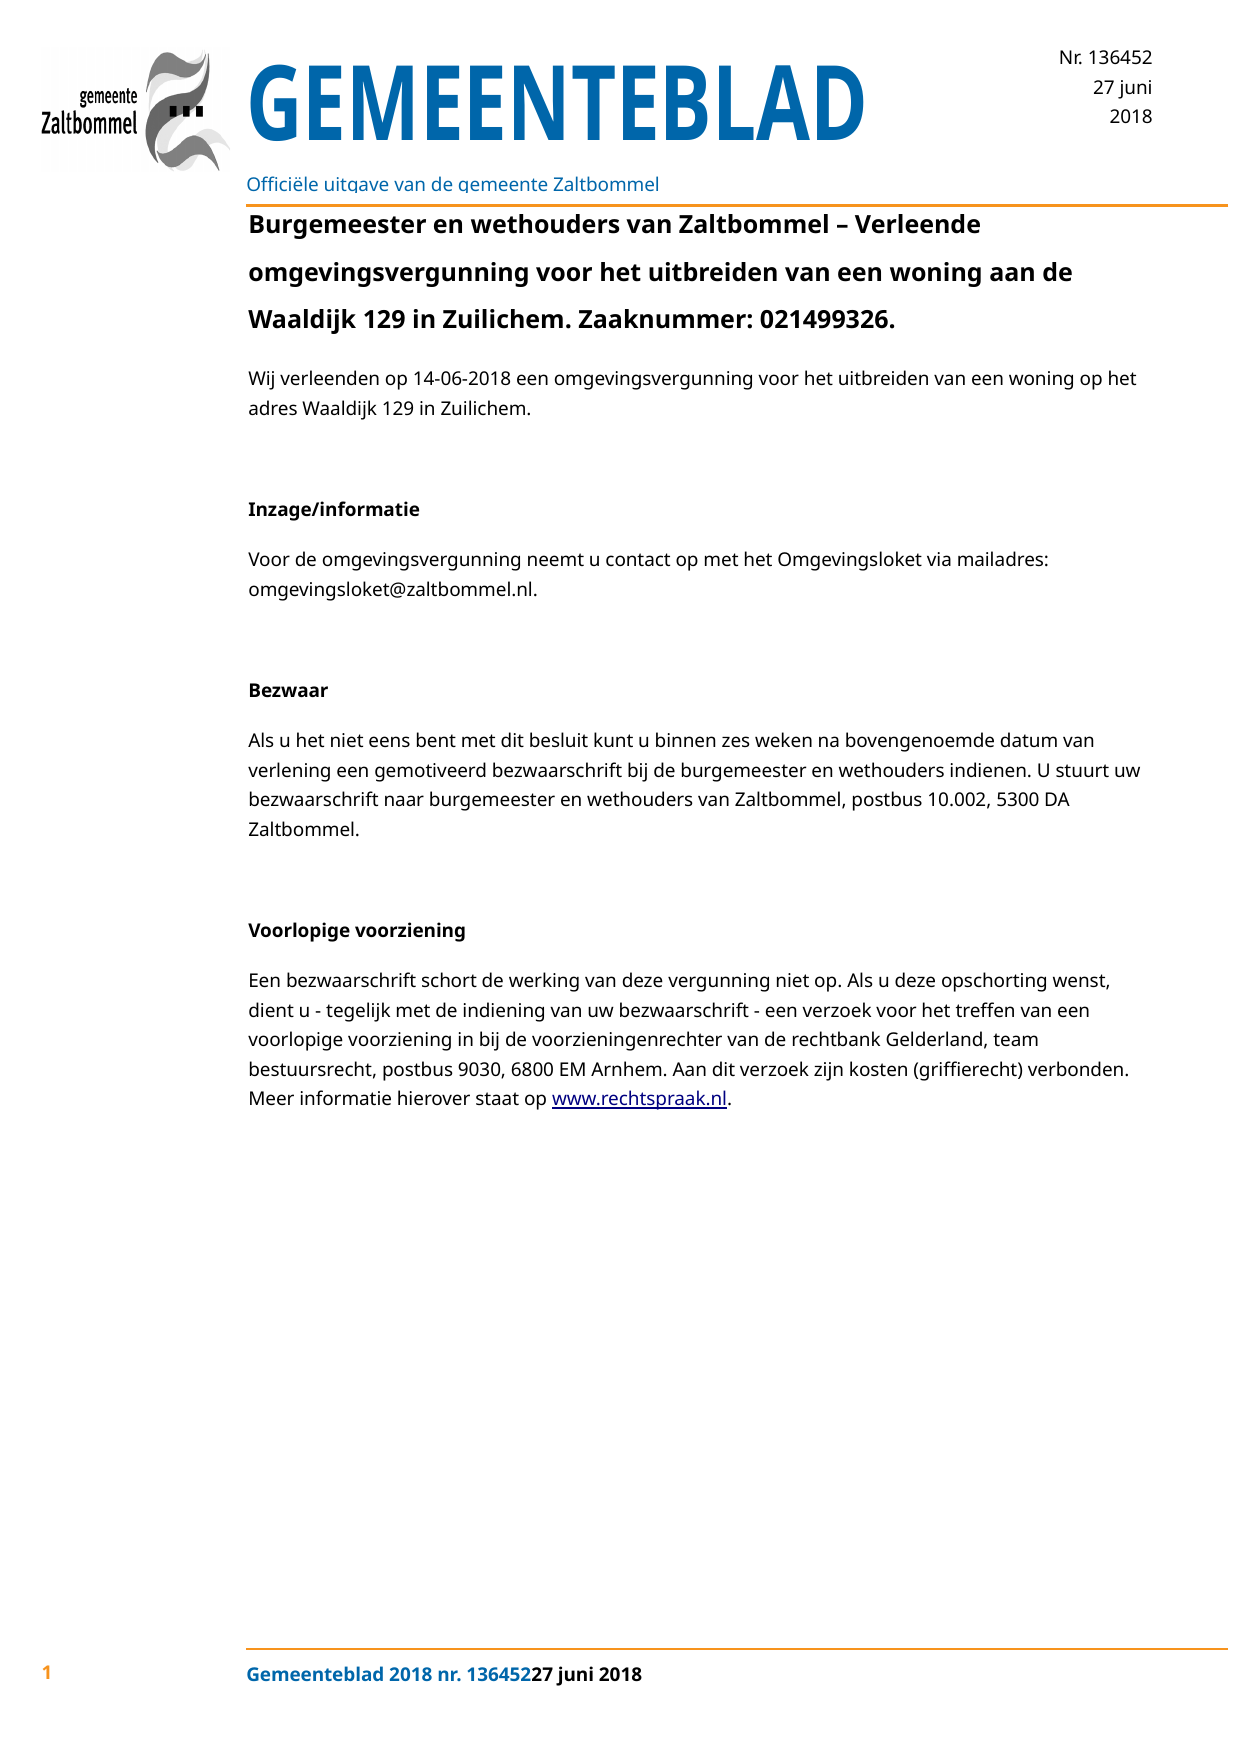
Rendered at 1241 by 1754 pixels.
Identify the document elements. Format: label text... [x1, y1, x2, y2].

text Burgemeester en wethouders van Zaltbommel – Verleende omgevingsvergunning voor het uitbreiden van een woning aan de Waaldijk 129 in Zuilichem. Zaaknummer: 021499326. [248, 207, 1152, 336]
text Wij verleenden op 14-06-2018 een omgevingsvergunning voor het uitbreiden van een woning op het adres Waaldijk 129 in Zuilichem. [248, 366, 1152, 421]
text Voorlopige voorziening [248, 917, 1152, 942]
text Een bezwaarschrift schort de werking van deze vergunning niet op. Als u deze opschorting wenst, dient u - tegelijk met de indiening van uw bezwaarschrift - een verzoek voor het treffen van een voorlopige voorziening in bij de voorzieningenrechter van de rechtbank Gelderland, team bestuursrecht, postbus 9030, 6800 EM Arnhem. Aan dit verzoek zijn kosten (griffierecht) verbonden. Meer informatie hierover staat op www.rechtspraak.nl. [248, 967, 1152, 1111]
picture [41, 47, 231, 172]
text Als u het niet eens bent met dit besluit kunt u binnen zes weken na bovengenoemde datum van verlening een gemotiveerd bezwaarschrift bij de burgemeester en wethouders indienen. U stuurt uw bezwaarschrift naar burgemeester en wethouders van Zaltbommel, postbus 10.002, 5300 DA Zaltbommel. [248, 727, 1152, 842]
text Bezwaar [248, 677, 1152, 702]
text Voor de omgevingsvergunning neemt u contact op met het Omgevingsloket via mailadres: omgevingsloket@zaltbommel.nl. [248, 546, 1152, 602]
text Inzage/informatie [248, 496, 1152, 522]
